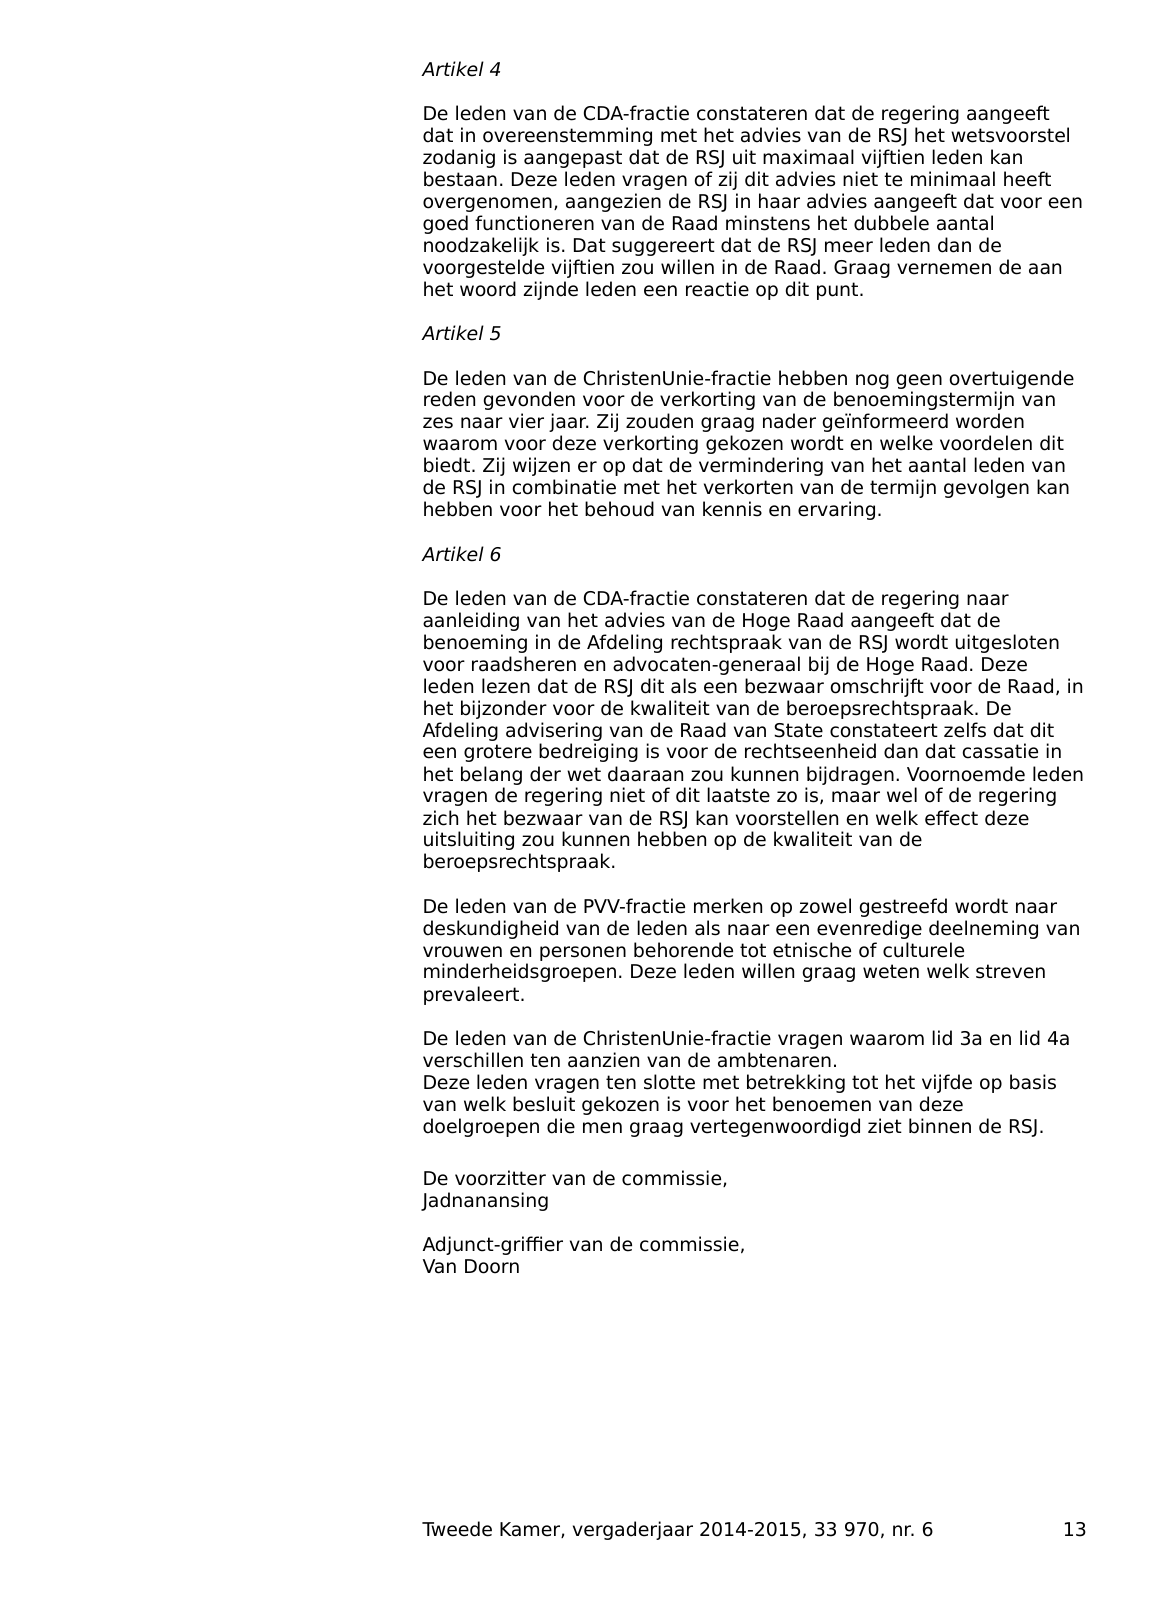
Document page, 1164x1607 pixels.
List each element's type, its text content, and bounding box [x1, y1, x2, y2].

text Deze leden vragen ten slotte met betrekking tot het vijfde op basis van welk besluit gekozen is voor het benoemen van deze doelgroepen die men graag vertegenwoordigd ziet binnen de RSJ. [422, 1072, 1087, 1137]
text De leden van de CDA-fractie constateren dat de regering naar aanleiding van het advies van de Hoge Raad aangeeft dat de benoeming in de Afdeling rechtspraak van de RSJ wordt uitgesloten voor raadsheren en advocaten-generaal bij de Hoge Raad. Deze leden lezen dat de RSJ dit als een bezwaar omschrijft voor de Raad, in het bijzonder voor de kwaliteit van de beroepsrechtspraak. De Afdeling advisering van de Raad van State constateert zelfs dat dit een grotere bedreiging is voor de rechtseenheid dan dat cassatie in het belang der wet daaraan zou kunnen bijdragen. Voornoemde leden vragen de regering niet of dit laatste zo is, maar wel of de regering zich het bezwaar van de RSJ kan voorstellen en welk effect deze uitsluiting zou kunnen hebben op de kwaliteit van de beroepsrechtspraak. [422, 588, 1087, 873]
text De leden van de ChristenUnie-fractie hebben nog geen overtuigende reden gevonden voor de verkorting van de benoemingstermijn van zes naar vier jaar. Zij zouden graag nader geïnformeerd worden waarom voor deze verkorting gekozen wordt en welke voordelen dit biedt. Zij wijzen er op dat de vermindering van het aantal leden van de RSJ in combinatie met het verkorten van de termijn gevolgen kan hebben voor het behoud van kennis en ervaring. [422, 367, 1087, 521]
text De leden van de PVV-fractie merken op zowel gestreefd wordt naar deskundigheid van de leden als naar een evenredige deelneming van vrouwen en personen behorende tot etnische of culturele minderheidsgroepen. Deze leden willen graag weten welk streven prevaleert. [422, 896, 1087, 1005]
text Adjunct-griffier van de commissie, Van Doorn [422, 1234, 1087, 1278]
text De voorzitter van de commissie, Jadnanansing [422, 1167, 1087, 1211]
subtitle Artikel 5 [422, 323, 1087, 345]
text De leden van de ChristenUnie-fractie vragen waarom lid 3a en lid 4a verschillen ten aanzien van de ambtenaren. [422, 1028, 1087, 1072]
text De leden van de CDA-fractie constateren dat de regering aangeeft dat in overeenstemming met het advies van de RSJ het wetsvoorstel zodanig is aangepast dat de RSJ uit maximaal vijftien leden kan bestaan. Deze leden vragen of zij dit advies niet te minimaal heeft overgenomen, aangezien de RSJ in haar advies aangeeft dat voor een goed functioneren van de Raad minstens het dubbele aantal noodzakelijk is. Dat suggereert dat de RSJ meer leden dan de voorgestelde vijftien zou willen in de Raad. Graag vernemen de aan het woord zijnde leden een reactie op dit punt. [422, 103, 1087, 301]
subtitle Artikel 4 [422, 59, 1087, 81]
subtitle Artikel 6 [422, 543, 1087, 565]
